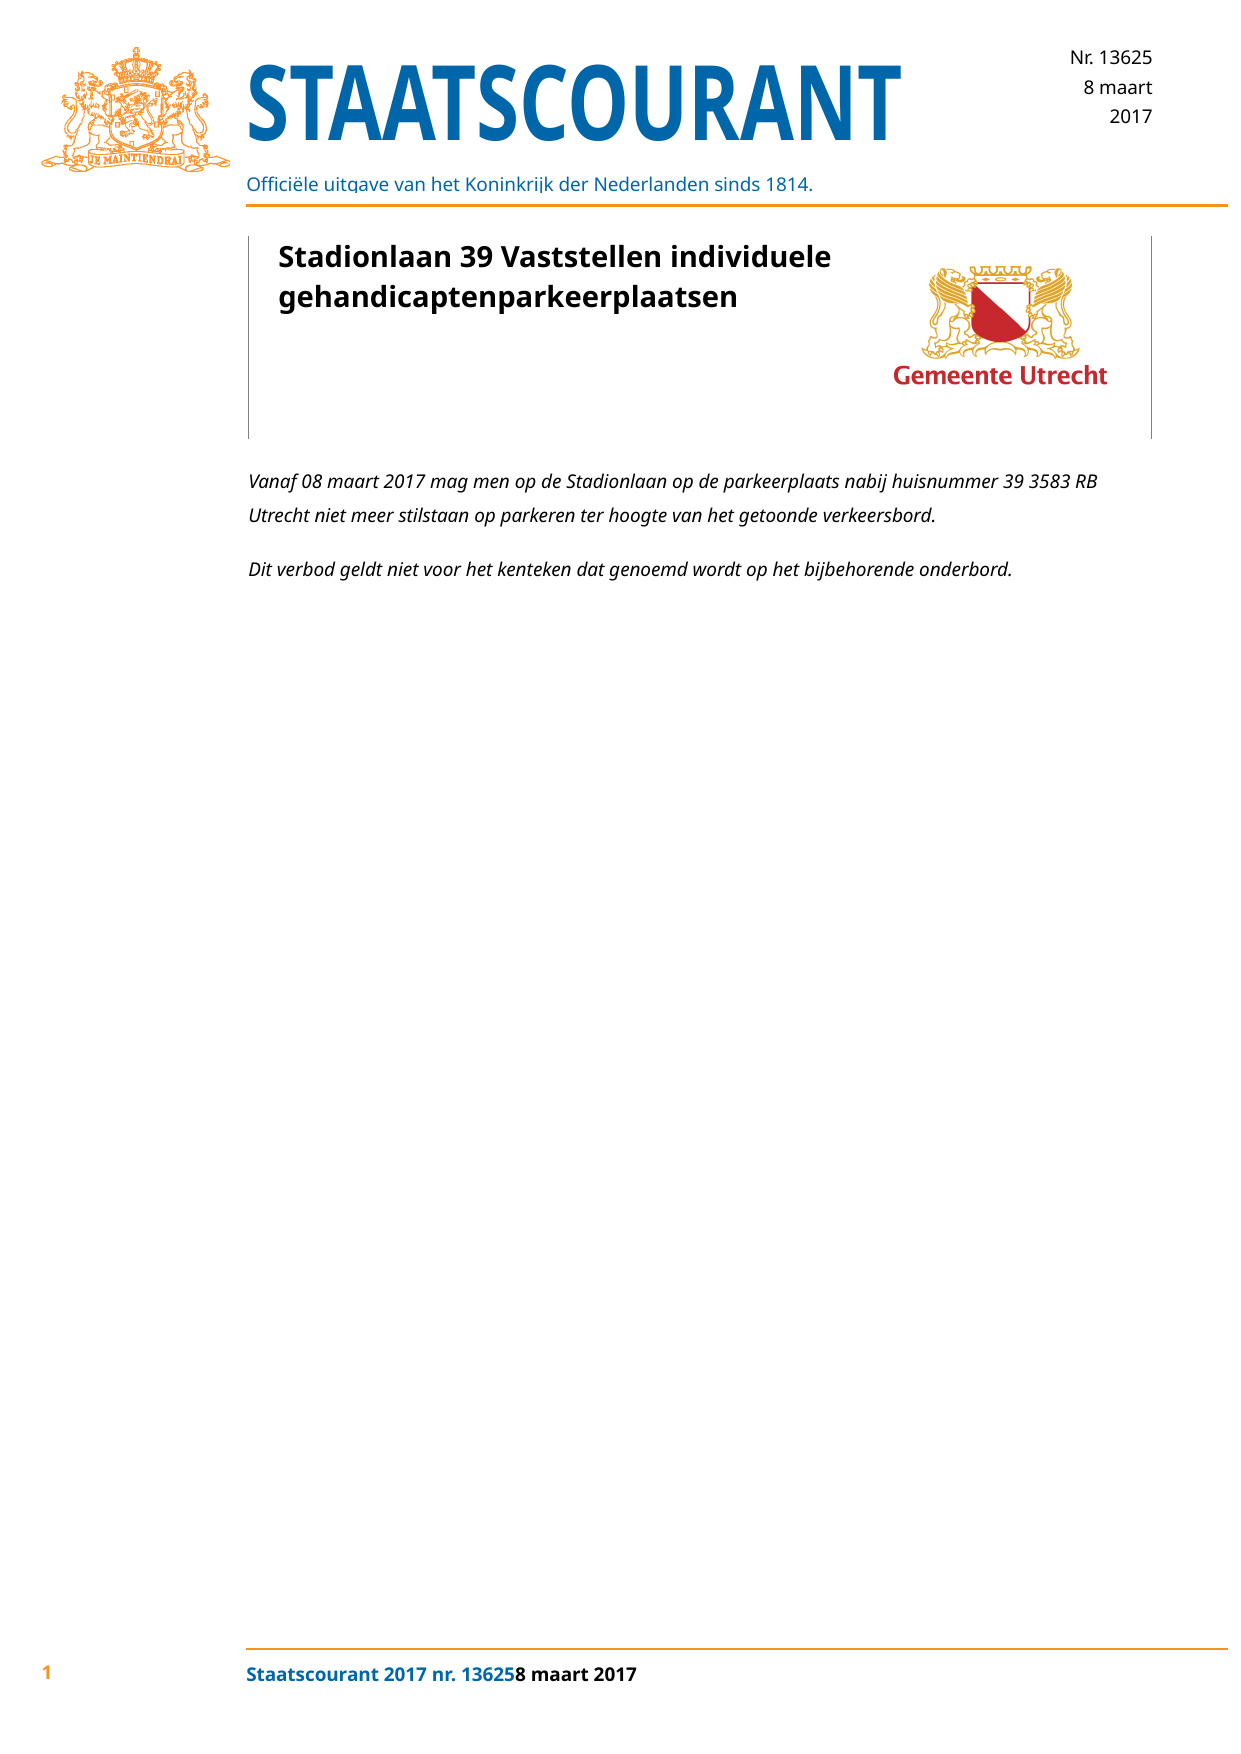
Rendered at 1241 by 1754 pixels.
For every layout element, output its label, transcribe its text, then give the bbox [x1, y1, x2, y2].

table_header Stadionlaan 39 Vaststellen individuele gehandicaptenparkeerplaatsen [249, 236, 850, 439]
text Dit verbod geldt niet voor het kenteken dat genoemd wordt op het bijbehorende onderbord. [248, 556, 1152, 582]
picture [882, 236, 1119, 414]
table_header [850, 236, 882, 413]
text Vanaf 08 maart 2017 mag men op de Stadionlaan op de parkeerplaats nabij huisnummer 39 3583 RB Utrecht niet meer stilstaan op parkeren ter hoogte van het getoonde verkeersbord. [248, 469, 1152, 528]
picture [41, 47, 231, 172]
table_header [1119, 236, 1151, 413]
table_header [850, 414, 1151, 439]
